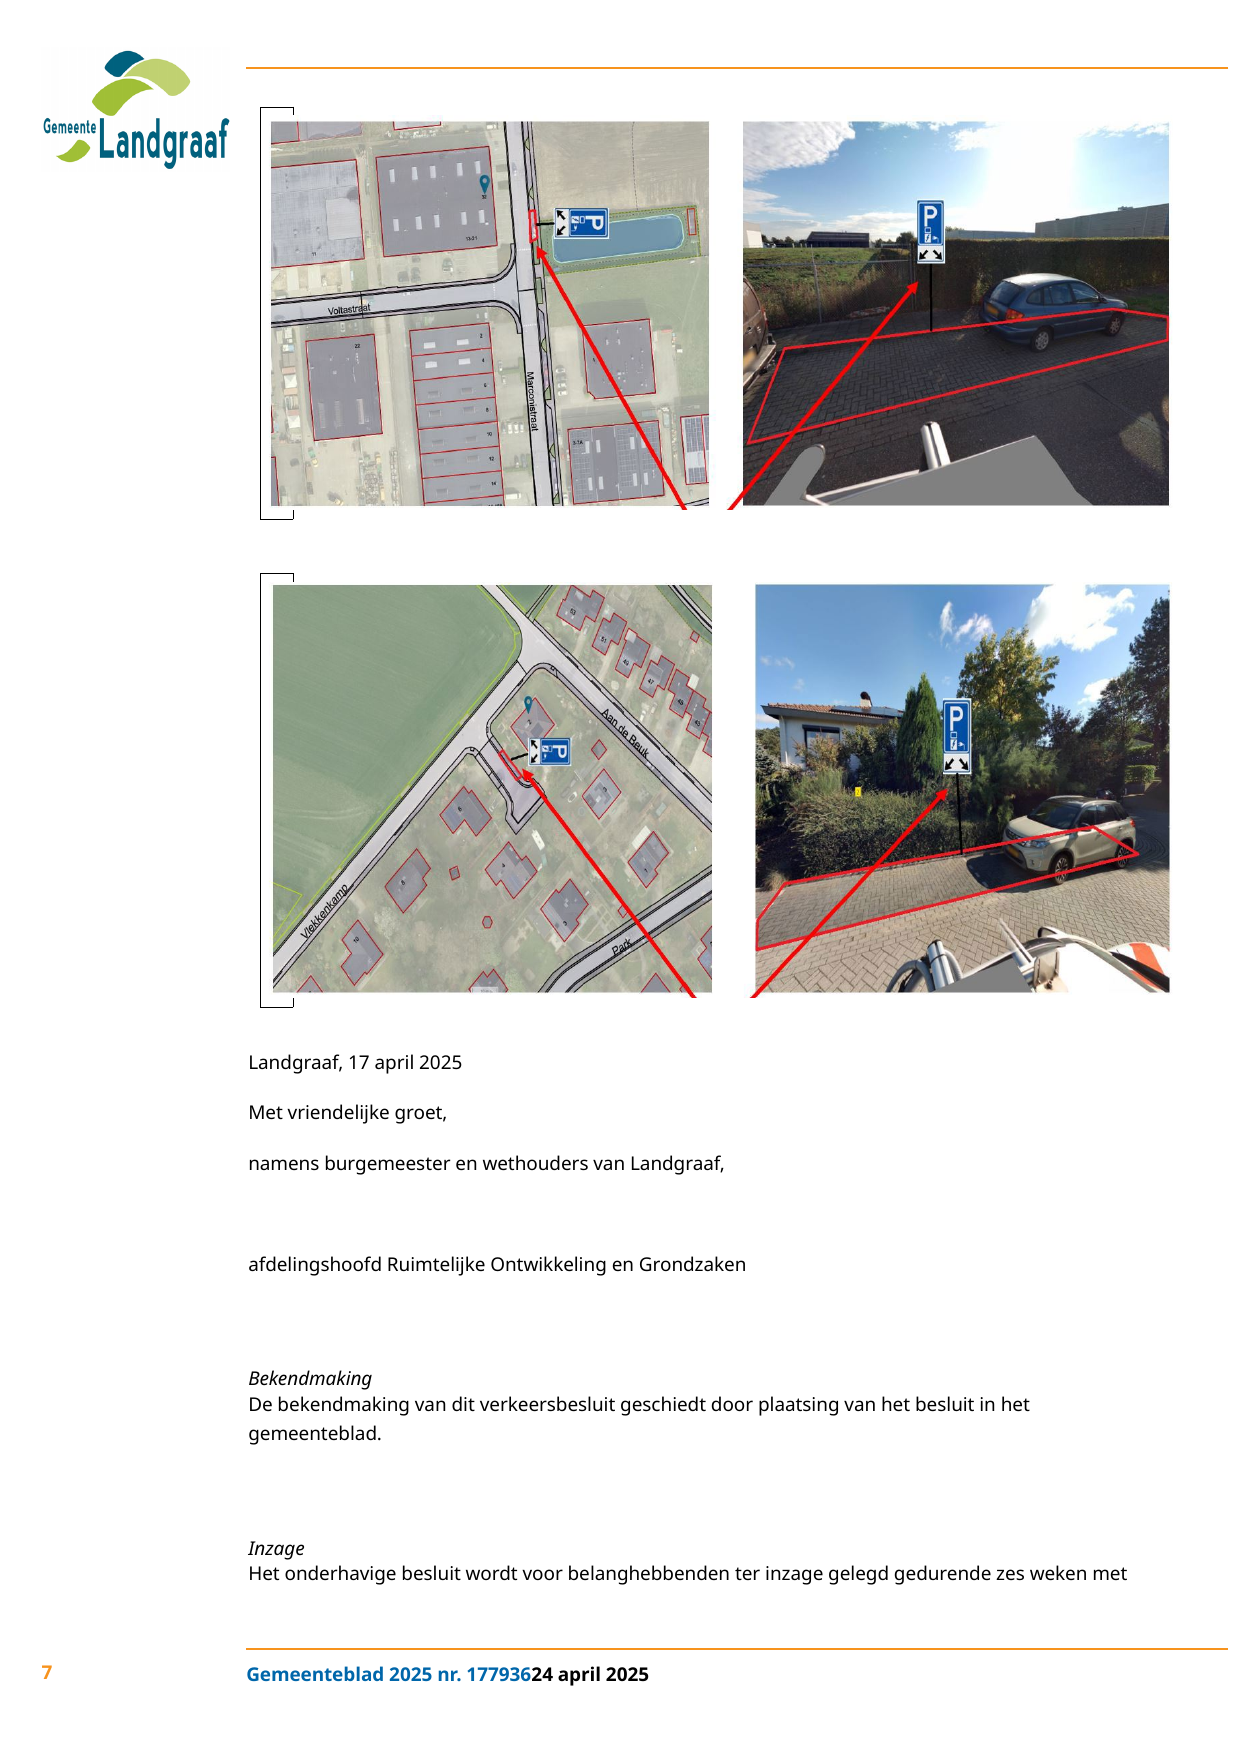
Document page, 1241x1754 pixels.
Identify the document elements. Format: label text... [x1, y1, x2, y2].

picture [41, 47, 231, 172]
text afdelingshoofd Ruimtelijke Ontwikkeling en Grondzaken [248, 1251, 1152, 1276]
picture [268, 115, 1173, 510]
text Inzage [248, 1535, 1152, 1561]
picture [268, 582, 1173, 998]
text namens burgemeester en wethouders van Landgraaf, [248, 1150, 1152, 1176]
text Bekendmaking [248, 1365, 1152, 1391]
text Landgraaf, 17 april 2025 [248, 1049, 1152, 1075]
text Het onderhavige besluit wordt voor belanghebbenden ter inzage gelegd gedurende zes weken met [248, 1561, 1152, 1586]
text De bekendmaking van dit verkeersbesluit geschiedt door plaatsing van het besluit in het gemeenteblad. [248, 1391, 1152, 1446]
text Met vriendelijke groet, [248, 1099, 1152, 1125]
